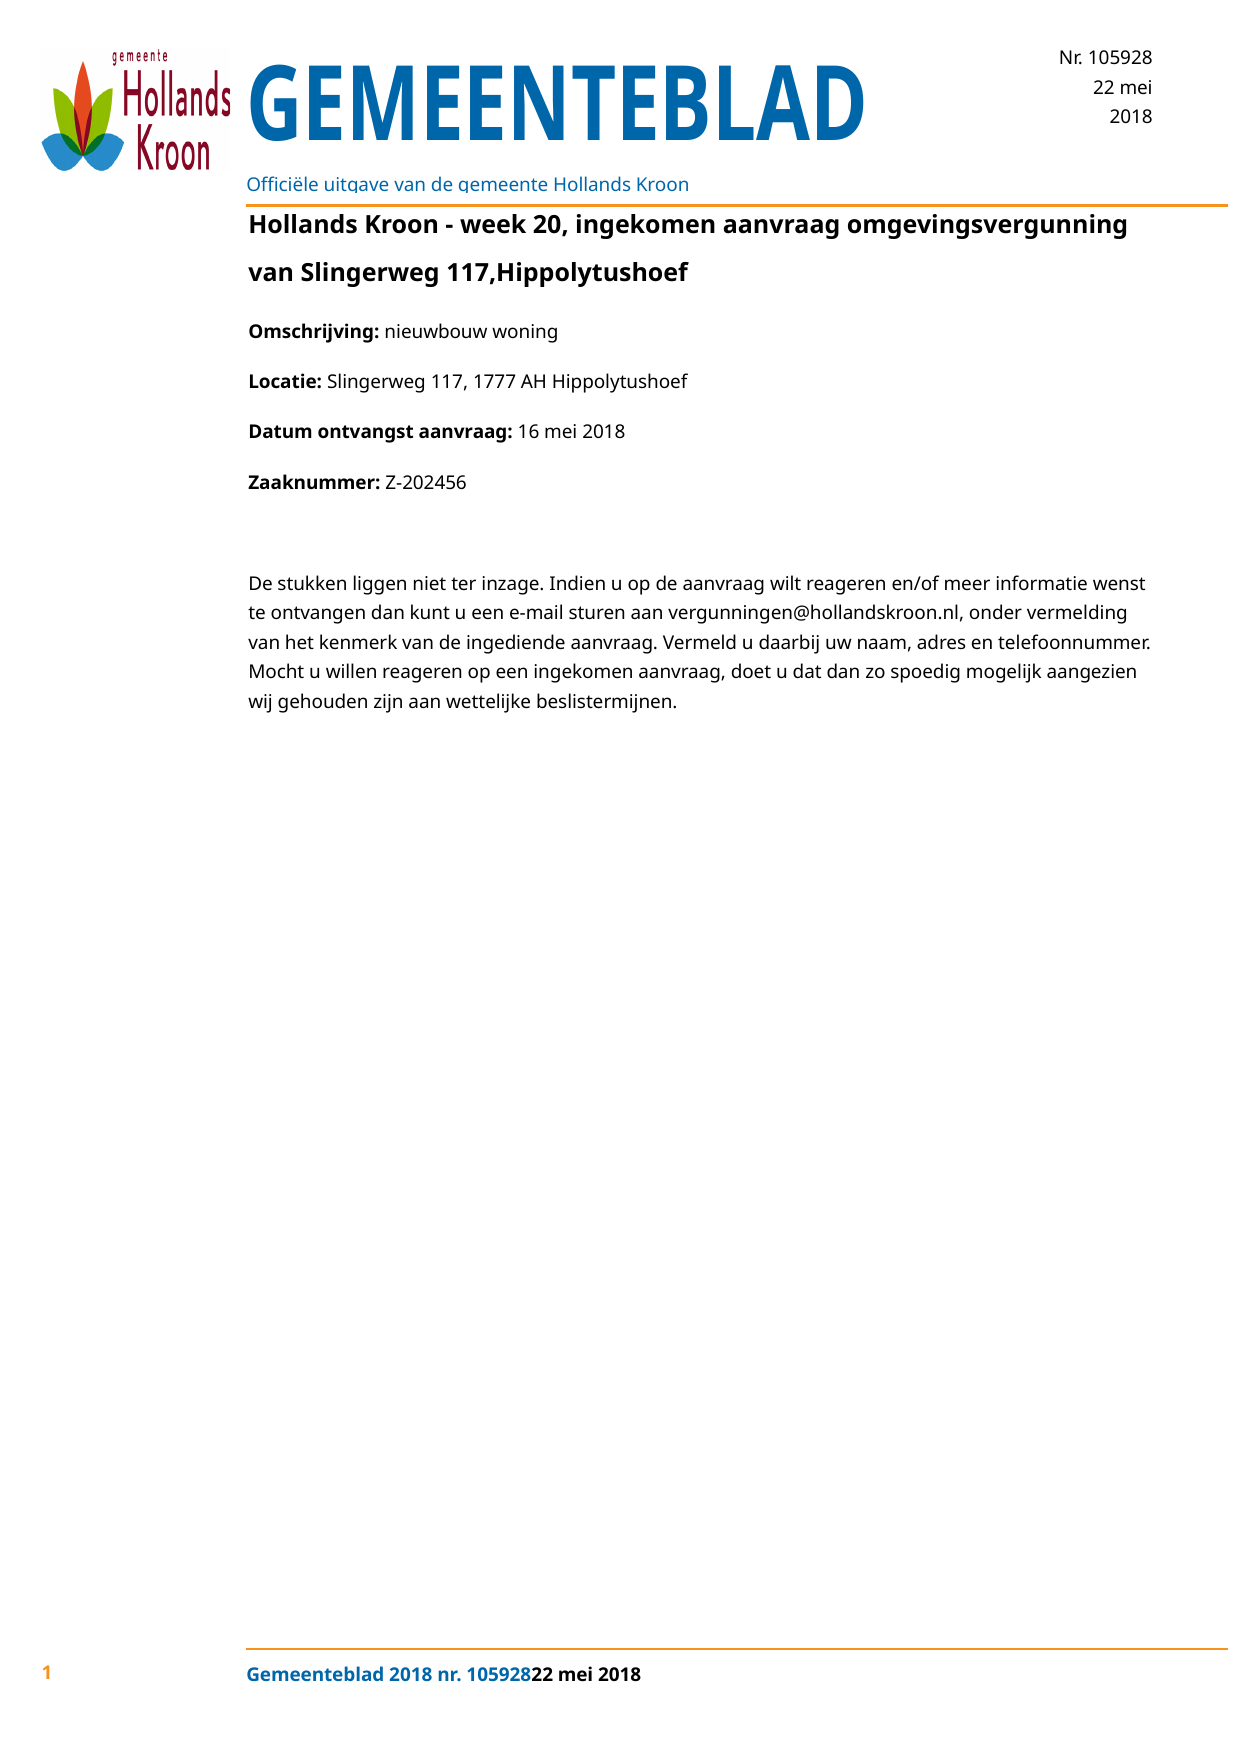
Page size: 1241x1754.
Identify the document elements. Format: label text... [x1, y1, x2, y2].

text Datum ontvangst aanvraag: 16 mei 2018 [248, 419, 1152, 444]
text De stukken liggen niet ter inzage. Indien u op de aanvraag wilt reageren en/of meer informatie wenst te ontvangen dan kunt u een e-mail sturen aan vergunningen@hollandskroon.nl, onder vermelding van het kenmerk van de ingediende aanvraag. Vermeld u daarbij uw naam, adres en telefoonnummer. Mocht u willen reageren op een ingekomen aanvraag, doet u dat dan zo spoedig mogelijk aangezien wij gehouden zijn aan wettelijke beslistermijnen. [248, 570, 1152, 714]
text Omschrijving: nieuwbouw woning [248, 318, 1152, 344]
text Hollands Kroon - week 20, ingekomen aanvraag omgevingsvergunning van Slingerweg 117,Hippolytushoef [248, 207, 1152, 288]
text Locatie: Slingerweg 117, 1777 AH Hippolytushoef [248, 368, 1152, 394]
picture [41, 47, 231, 172]
text Zaaknummer: Z-202456 [248, 469, 1152, 495]
